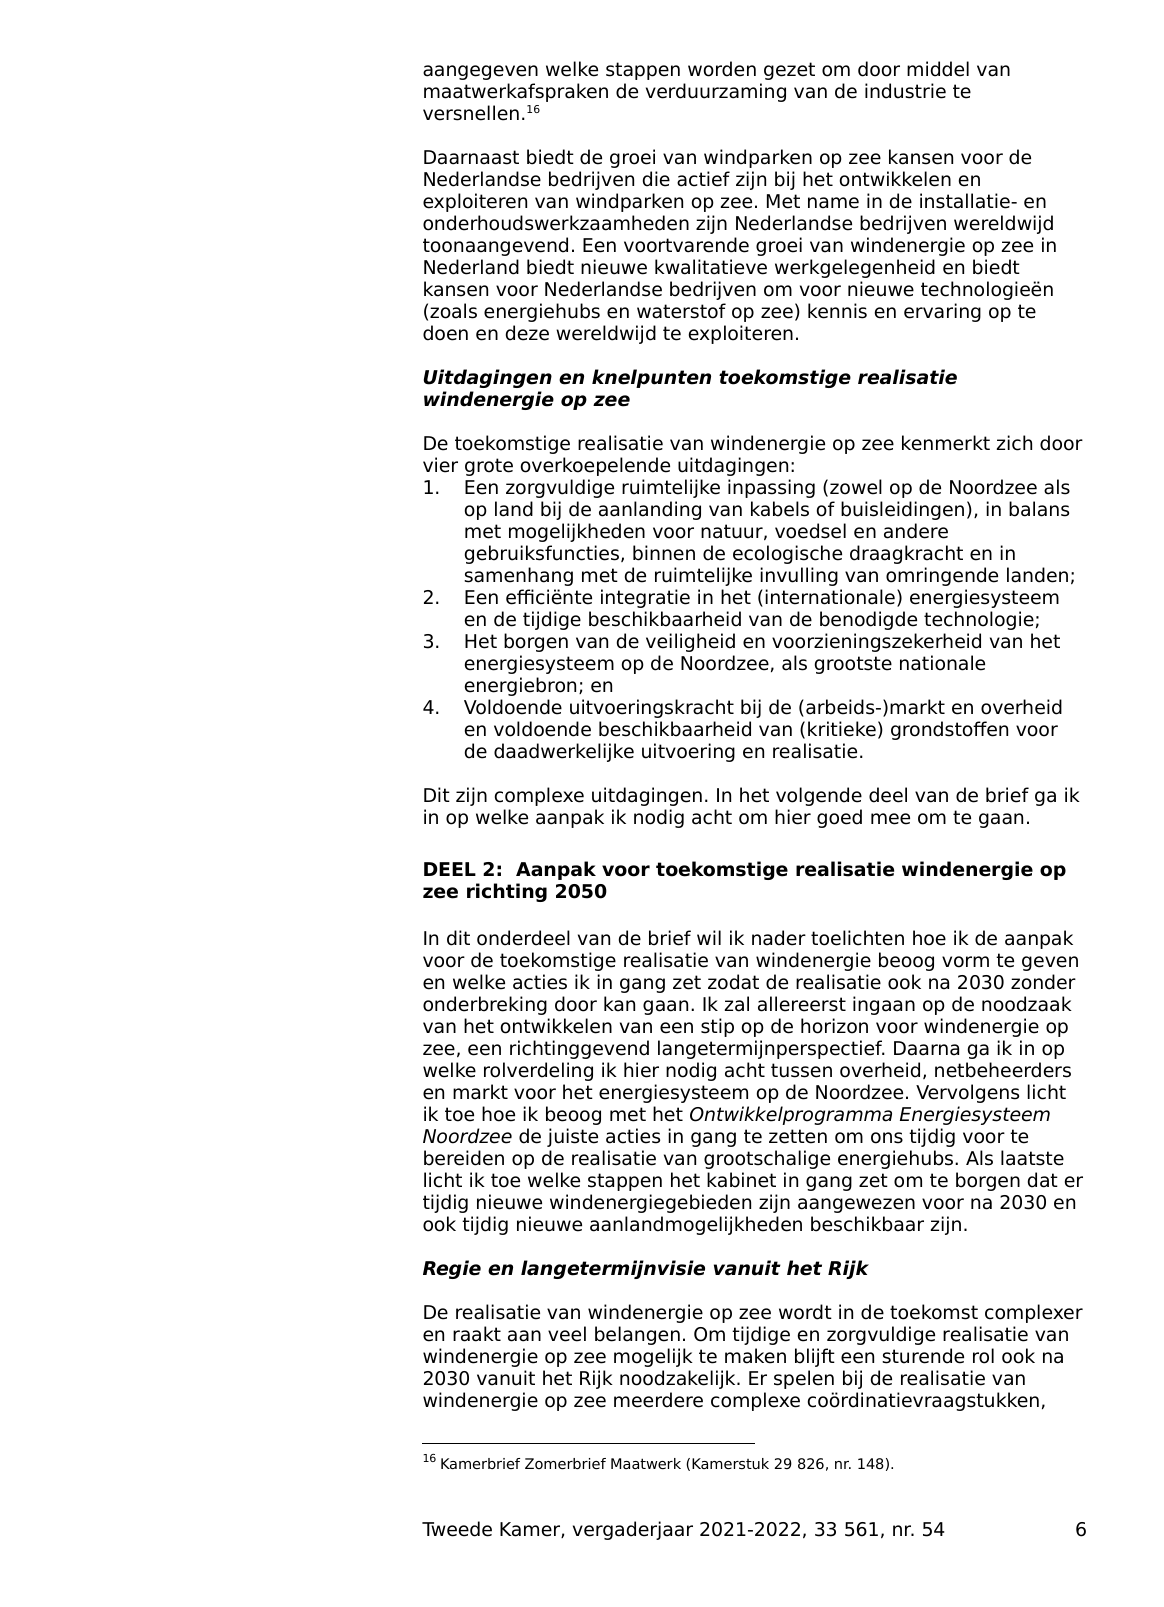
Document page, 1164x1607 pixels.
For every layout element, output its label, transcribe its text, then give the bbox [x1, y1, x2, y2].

subtitle Regie en langetermijnvisie vanuit het Rijk [422, 1258, 1087, 1280]
text 1. Een zorgvuldige ruimtelijke inpassing (zowel op de Noordzee als op land bij de aanlanding van kabels of buisleidingen), in balans met mogelijkheden voor natuur, voedsel en andere gebruiksfuncties, binnen de ecologische draagkracht en in samenhang met de ruimtelijke invulling van omringende landen; [422, 477, 1087, 587]
subtitle DEEL 2: Aanpak voor toekomstige realisatie windenergie op zee richting 2050 [422, 859, 1087, 903]
text De toekomstige realisatie van windenergie op zee kenmerkt zich door vier grote overkoepelende uitdagingen: [422, 433, 1087, 477]
text De realisatie van windenergie op zee wordt in de toekomst complexer en raakt aan veel belangen. Om tijdige en zorgvuldige realisatie van windenergie op zee mogelijk te maken blijft een sturende rol ook na 2030 vanuit het Rijk noodzakelijk. Er spelen bij de realisatie van windenergie op zee meerdere complexe coördinatievraagstukken, [422, 1302, 1087, 1412]
text 4. Voldoende uitvoeringskracht bij de (arbeids-)markt en overheid en voldoende beschikbaarheid van (kritieke) grondstoffen voor de daadwerkelijke uitvoering en realisatie. [422, 697, 1087, 763]
subtitle Uitdagingen en knelpunten toekomstige realisatie windenergie op zee [422, 367, 1087, 411]
text Daarnaast biedt de groei van windparken op zee kansen voor de Nederlandse bedrijven die actief zijn bij het ontwikkelen en exploiteren van windparken op zee. Met name in de installatie- en onderhoudswerkzaamheden zijn Nederlandse bedrijven wereldwijd toonaangevend. Een voortvarende groei van windenergie op zee in Nederland biedt nieuwe kwalitatieve werkgelegenheid en biedt kansen voor Nederlandse bedrijven om voor nieuwe technologieën (zoals energiehubs en waterstof op zee) kennis en ervaring op te doen en deze wereldwijd te exploiteren. [422, 147, 1087, 345]
text 3. Het borgen van de veiligheid en voorzieningszekerheid van het energiesysteem op de Noordzee, als grootste nationale energiebron; en [422, 631, 1087, 697]
text In dit onderdeel van de brief wil ik nader toelichten hoe ik de aanpak voor de toekomstige realisatie van windenergie beoog vorm te geven en welke acties ik in gang zet zodat de realisatie ook na 2030 zonder onderbreking door kan gaan. Ik zal allereerst ingaan op de noodzaak van het ontwikkelen van een stip op de horizon voor windenergie op zee, een richtinggevend langetermijnperspectief. Daarna ga ik in op welke rolverdeling ik hier nodig acht tussen overheid, netbeheerders en markt voor het energiesysteem op de Noordzee. Vervolgens licht ik toe hoe ik beoog met het Ontwikkelprogramma Energiesysteem Noordzee de juiste acties in gang te zetten om ons tijdig voor te bereiden op de realisatie van grootschalige energiehubs. Als laatste licht ik toe welke stappen het kabinet in gang zet om te borgen dat er tijdig nieuwe windenergiegebieden zijn aangewezen voor na 2030 en ook tijdig nieuwe aanlandmogelijkheden beschikbaar zijn. [422, 928, 1087, 1236]
text 2. Een efficiënte integratie in het (internationale) energiesysteem en de tijdige beschikbaarheid van de benodigde technologie; [422, 587, 1087, 631]
text Kamerbrief Zomerbrief Maatwerk (Kamerstuk 29 826, nr. 148). [422, 1452, 1087, 1474]
text Dit zijn complexe uitdagingen. In het volgende deel van de brief ga ik in op welke aanpak ik nodig acht om hier goed mee om te gaan. [422, 785, 1087, 829]
text aangegeven welke stappen worden gezet om door middel van maatwerkafspraken de verduurzaming van de industrie te versnellen. [422, 59, 1087, 125]
